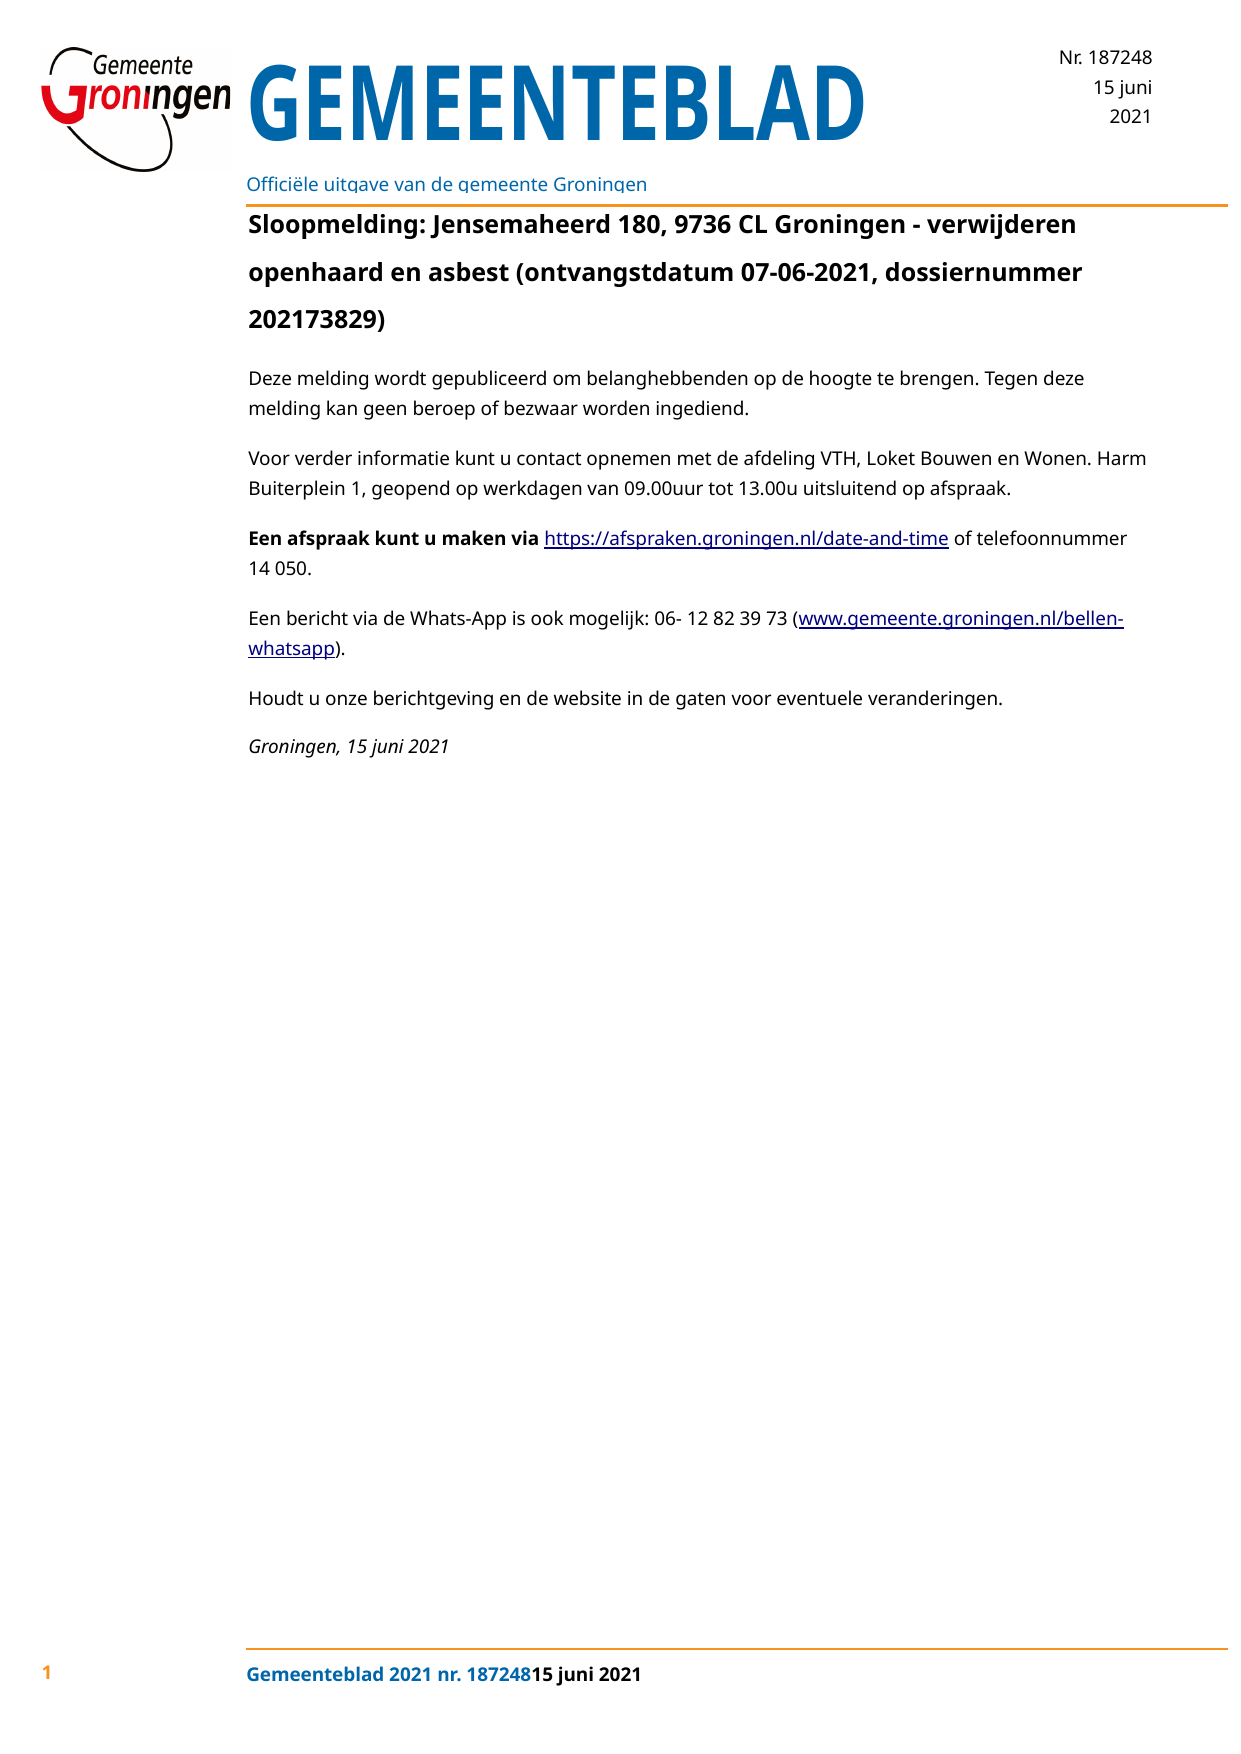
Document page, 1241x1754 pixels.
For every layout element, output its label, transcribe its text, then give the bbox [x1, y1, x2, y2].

text Een afspraak kunt u maken via https://afspraken.groningen.nl/date-and-time of telefoonnummer 14 050. [248, 526, 1152, 581]
text Deze melding wordt gepubliceerd om belanghebbenden op de hoogte te brengen. Tegen deze melding kan geen beroep of bezwaar worden ingediend. [248, 366, 1152, 421]
text Sloopmelding: Jensemaheerd 180, 9736 CL Groningen - verwijderen openhaard en asbest (ontvangstdatum 07-06-2021, dossiernummer 202173829) [248, 207, 1152, 336]
text Een bericht via de Whats-App is ook mogelijk: 06- 12 82 39 73 (www.gemeente.groningen.nl/bellen-whatsapp). [248, 606, 1152, 661]
text Voor verder informatie kunt u contact opnemen met de afdeling VTH, Loket Bouwen en Wonen. Harm Buiterplein 1, geopend op werkdagen van 09.00uur tot 13.00u uitsluitend op afspraak. [248, 446, 1152, 501]
picture [41, 47, 231, 172]
text Groningen, 15 juni 2021 [248, 733, 1152, 759]
text Houdt u onze berichtgeving en de website in de gaten voor eventuele veranderingen. [248, 686, 1152, 711]
